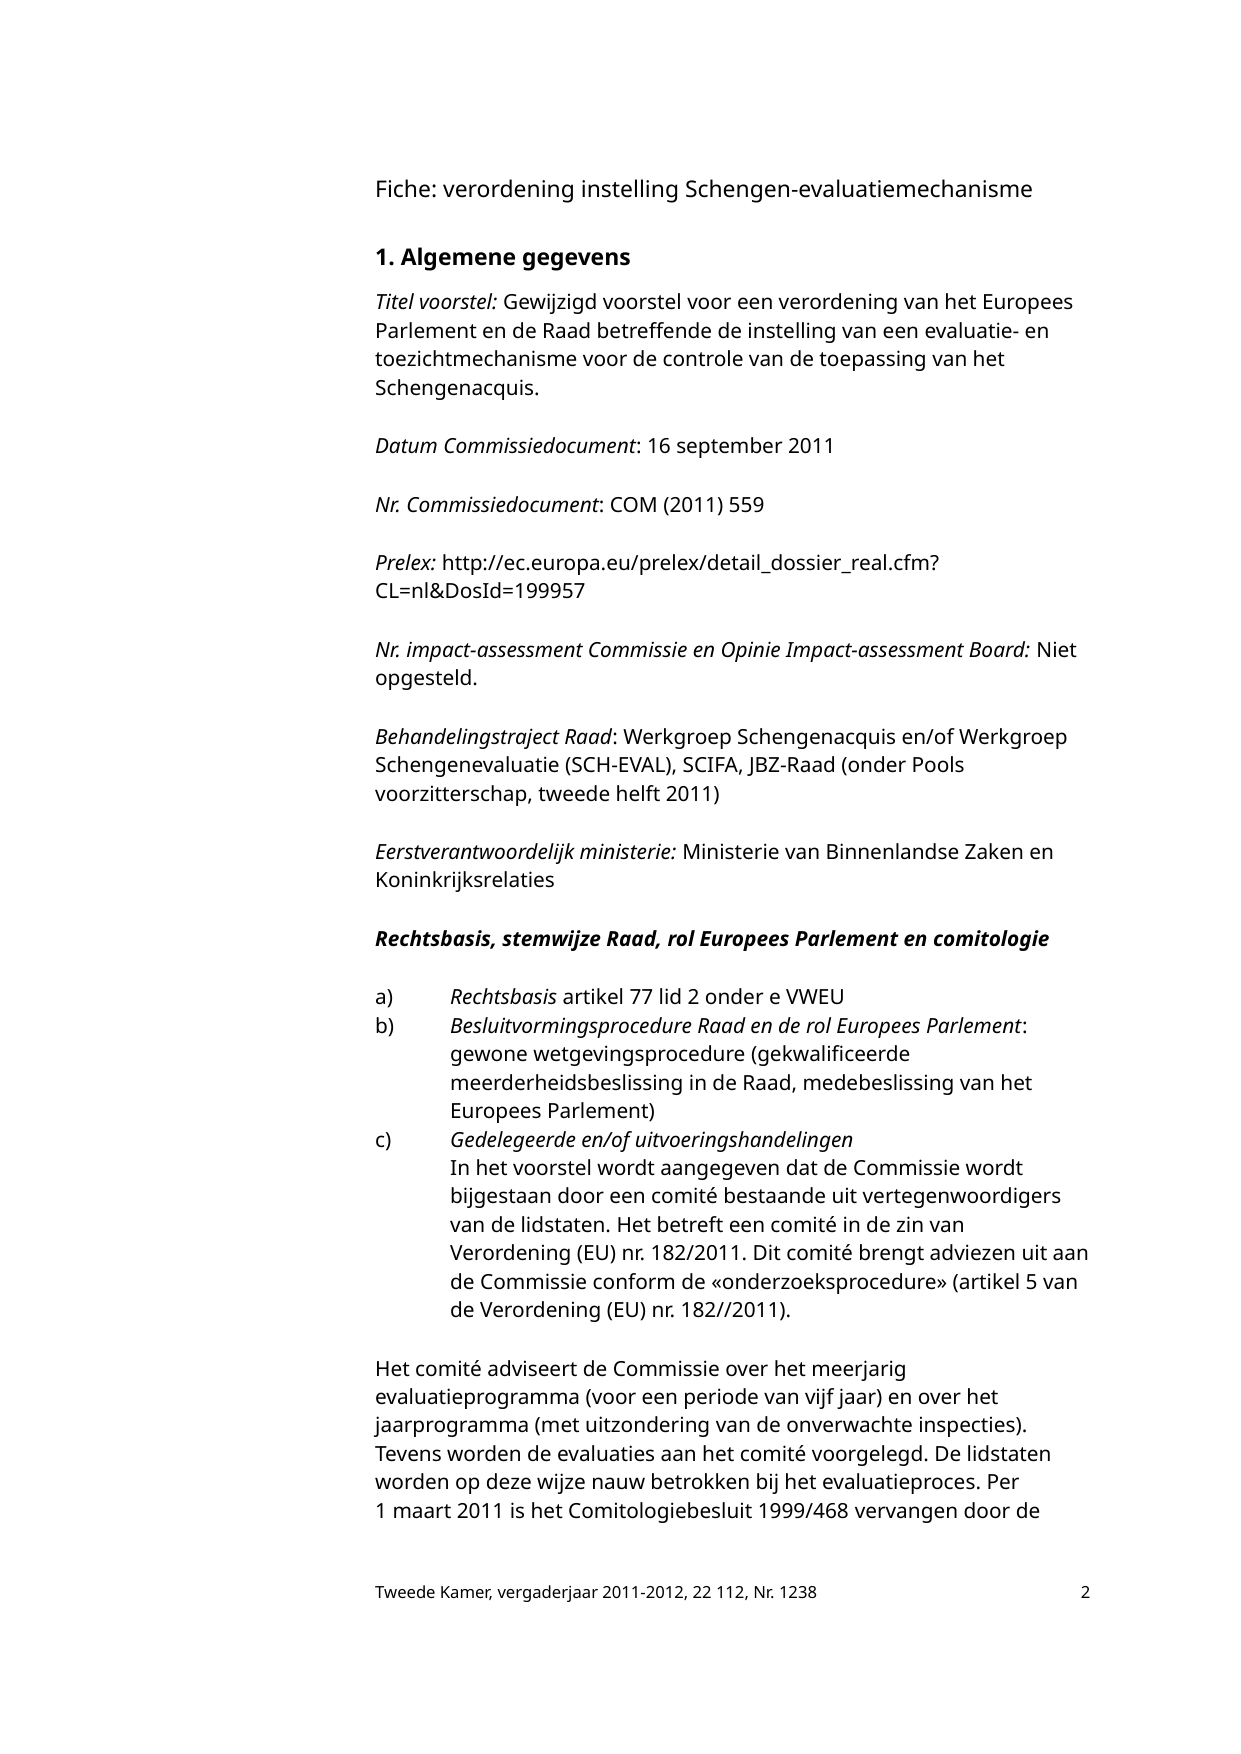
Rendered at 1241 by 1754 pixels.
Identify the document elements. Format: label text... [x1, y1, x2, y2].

list Rechtsbasis artikel 77 lid 2 onder e VWEU [375, 982, 1090, 1011]
text Eerstverantwoordelijk ministerie: Ministerie van Binnenlandse Zaken en Koninkrijksrelaties [375, 837, 1090, 894]
list In het voorstel wordt aangegeven dat de Commissie wordt bijgestaan door een comité bestaande uit vertegenwoordigers van de lidstaten. Het betreft een comité in de zin van Verordening (EU) nr. 182/2011. Dit comité brengt adviezen uit aan de Commissie conform de «onderzoeksprocedure» (artikel 5 van de Verordening (EU) nr. 182//2011). [375, 1153, 1090, 1324]
text Nr. impact-assessment Commissie en Opinie Impact-assessment Board: Niet opgesteld. [375, 635, 1090, 692]
text Het comité adviseert de Commissie over het meerjarig evaluatieprogramma (voor een periode van vijf jaar) en over het jaarprogramma (met uitzondering van de onverwachte inspecties). Tevens worden de evaluaties aan het comité voorgelegd. De lidstaten worden op deze wijze nauw betrokken bij het evaluatieproces. Per 1 maart 2011 is het Comitologiebesluit 1999/468 vervangen door de [375, 1354, 1090, 1524]
subtitle Fiche: verordening instelling Schengen-evaluatiemechanisme [375, 172, 1090, 204]
list Besluitvormingsprocedure Raad en de rol Europees Parlement: [375, 1011, 1090, 1039]
text Prelex: http://ec.europa.eu/prelex/detail_dossier_real.cfm?CL=nl&DosId=199957 [375, 548, 1090, 605]
text Datum Commissiedocument: 16 september 2011 [375, 431, 1090, 460]
text Titel voorstel: Gewijzigd voorstel voor een verordening van het Europees Parlement en de Raad betreffende de instelling van een evaluatie- en toezichtmechanisme voor de controle van de toepassing van het Schengenacquis. [375, 287, 1090, 401]
list Gedelegeerde en/of uitvoeringshandelingen [375, 1125, 1090, 1153]
text Rechtsbasis, stemwijze Raad, rol Europees Parlement en comitologie [375, 924, 1090, 952]
list gewone wetgevingsprocedure (gekwalificeerde meerderheidsbeslissing in de Raad, medebeslissing van het Europees Parlement) [375, 1039, 1090, 1125]
subtitle 1. Algemene gegevens [375, 241, 1090, 272]
text Behandelingstraject Raad: Werkgroep Schengenacquis en/of Werkgroep Schengenevaluatie (SCH-EVAL), SCIFA, JBZ-Raad (onder Pools voorzitterschap, tweede helft 2011) [375, 722, 1090, 807]
text Nr. Commissiedocument: COM (2011) 559 [375, 490, 1090, 518]
